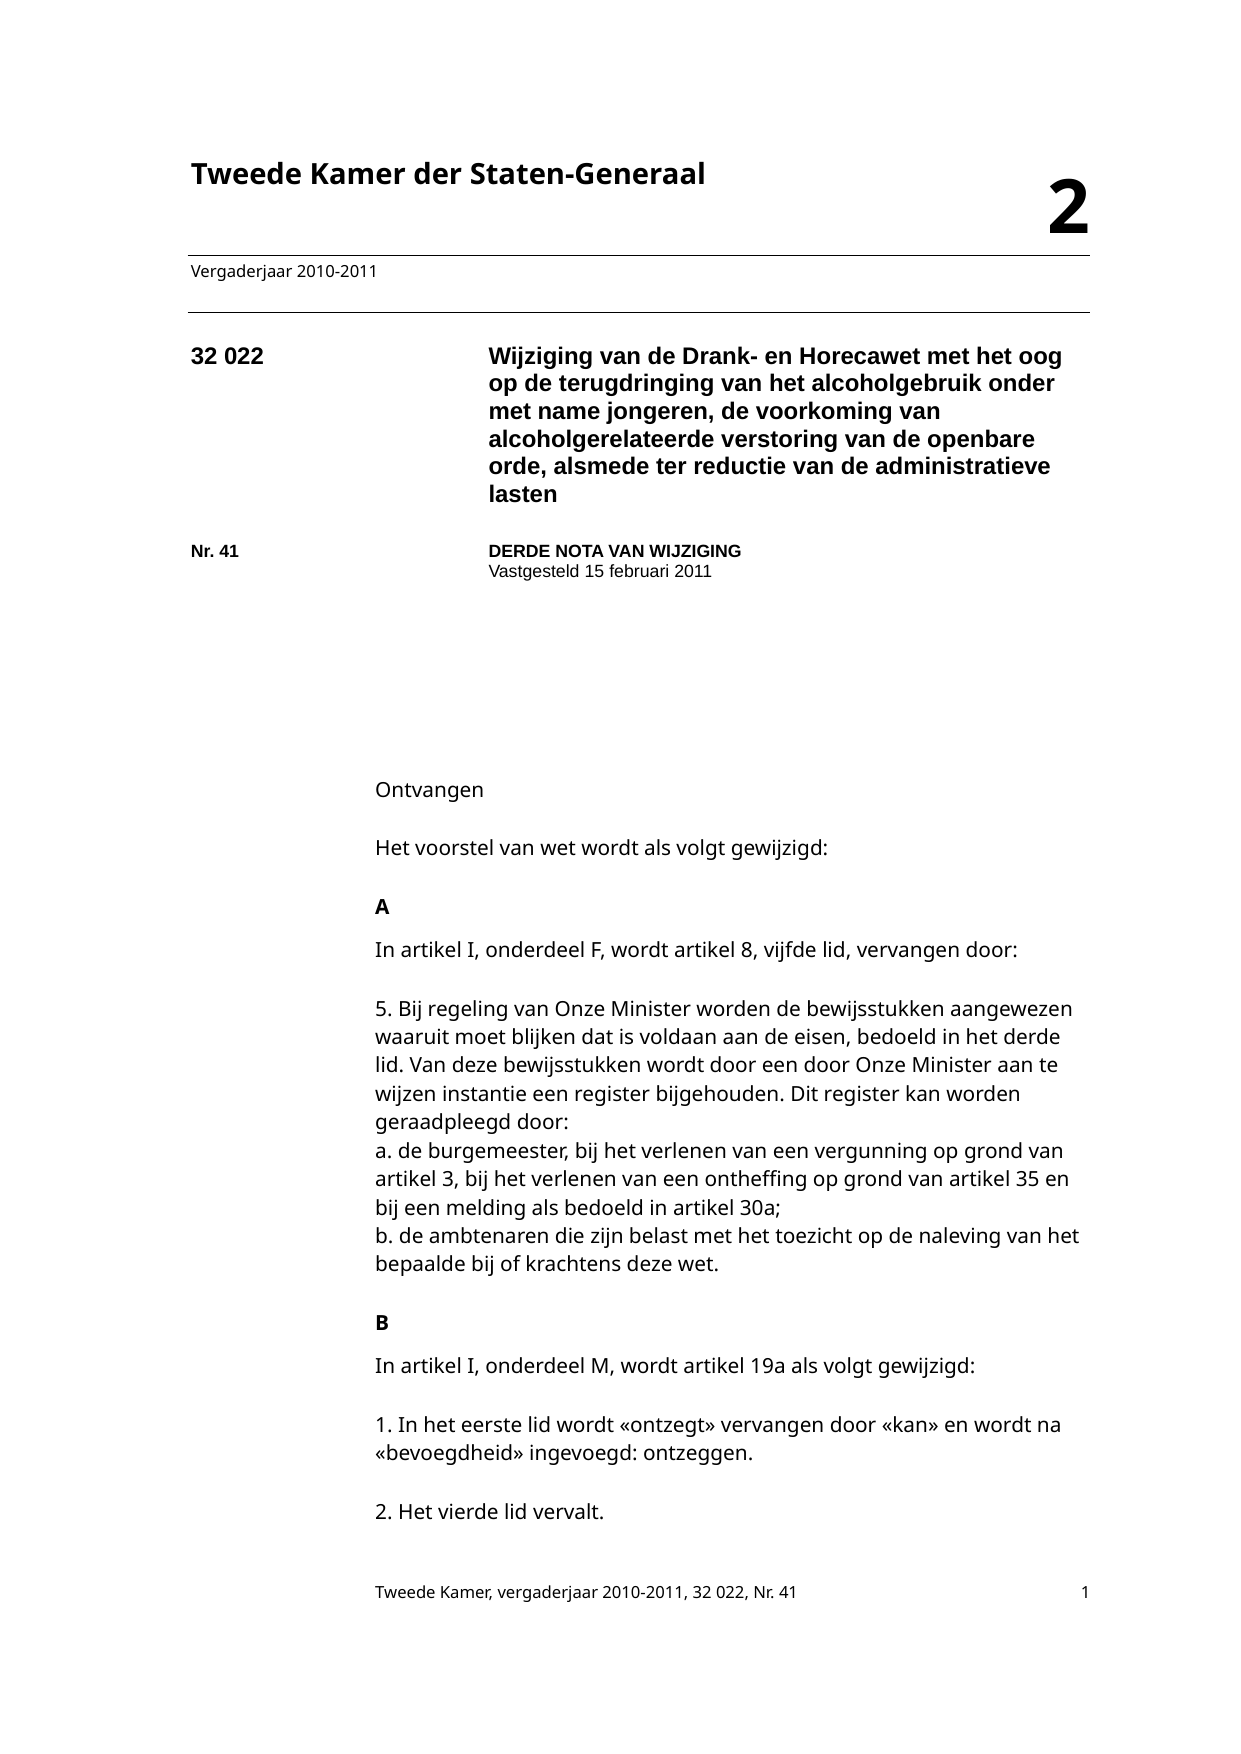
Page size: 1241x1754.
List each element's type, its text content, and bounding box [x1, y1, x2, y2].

text 1. In het eerste lid wordt «ontzegt» vervangen door «kan» en wordt na «bevoegdheid» ingevoegd: ontzeggen. [375, 1410, 1090, 1467]
table_cell Vergaderjaar 2010-2011 [188, 256, 485, 312]
table_header Tweede Kamer der Staten-Generaal [188, 150, 909, 255]
text Het voorstel van wet wordt als volgt gewijzigd: [375, 833, 1090, 862]
text In artikel I, onderdeel M, wordt artikel 19a als volgt gewijzigd: [375, 1351, 1090, 1380]
text A [375, 892, 1090, 920]
text b. de ambtenaren die zijn belast met het toezicht op de naleving van het bepaalde bij of krachtens deze wet. [375, 1221, 1090, 1278]
text Ontvangen [375, 775, 1090, 803]
table_header 2 [910, 150, 1090, 255]
table_cell DERDE NOTA VAN WIJZIGING Vastgesteld 15 februari 2011 [485, 538, 1090, 656]
table_cell [485, 256, 1090, 312]
table_cell [188, 313, 485, 339]
text a. de burgemeester, bij het verlenen van een vergunning op grond van artikel 3, bij het verlenen van een ontheffing op grond van artikel 35 en bij een melding als bedoeld in artikel 30a; [375, 1136, 1090, 1221]
table_cell Nr. 41 [188, 538, 485, 656]
table_cell [485, 313, 1090, 339]
table_cell 32 022 [188, 339, 485, 537]
text In artikel I, onderdeel F, wordt artikel 8, vijfde lid, vervangen door: [375, 935, 1090, 964]
text 5. Bij regeling van Onze Minister worden de bewijsstukken aangewezen waaruit moet blijken dat is voldaan aan de eisen, bedoeld in het derde lid. Van deze bewijsstukken wordt door een door Onze Minister aan te wijzen instantie een register bijgehouden. Dit register kan worden geraadpleegd door: [375, 994, 1090, 1136]
text 2. Het vierde lid vervalt. [375, 1497, 1090, 1525]
table_cell Wijziging van de Drank- en Horecawet met het oog op de terugdringing van het alcoholgebruik onder met name jongeren, de voorkoming van alcoholgerelateerde verstoring van de openbare orde, alsmede ter reductie van de administratieve lasten [485, 339, 1090, 537]
text B [375, 1308, 1090, 1336]
